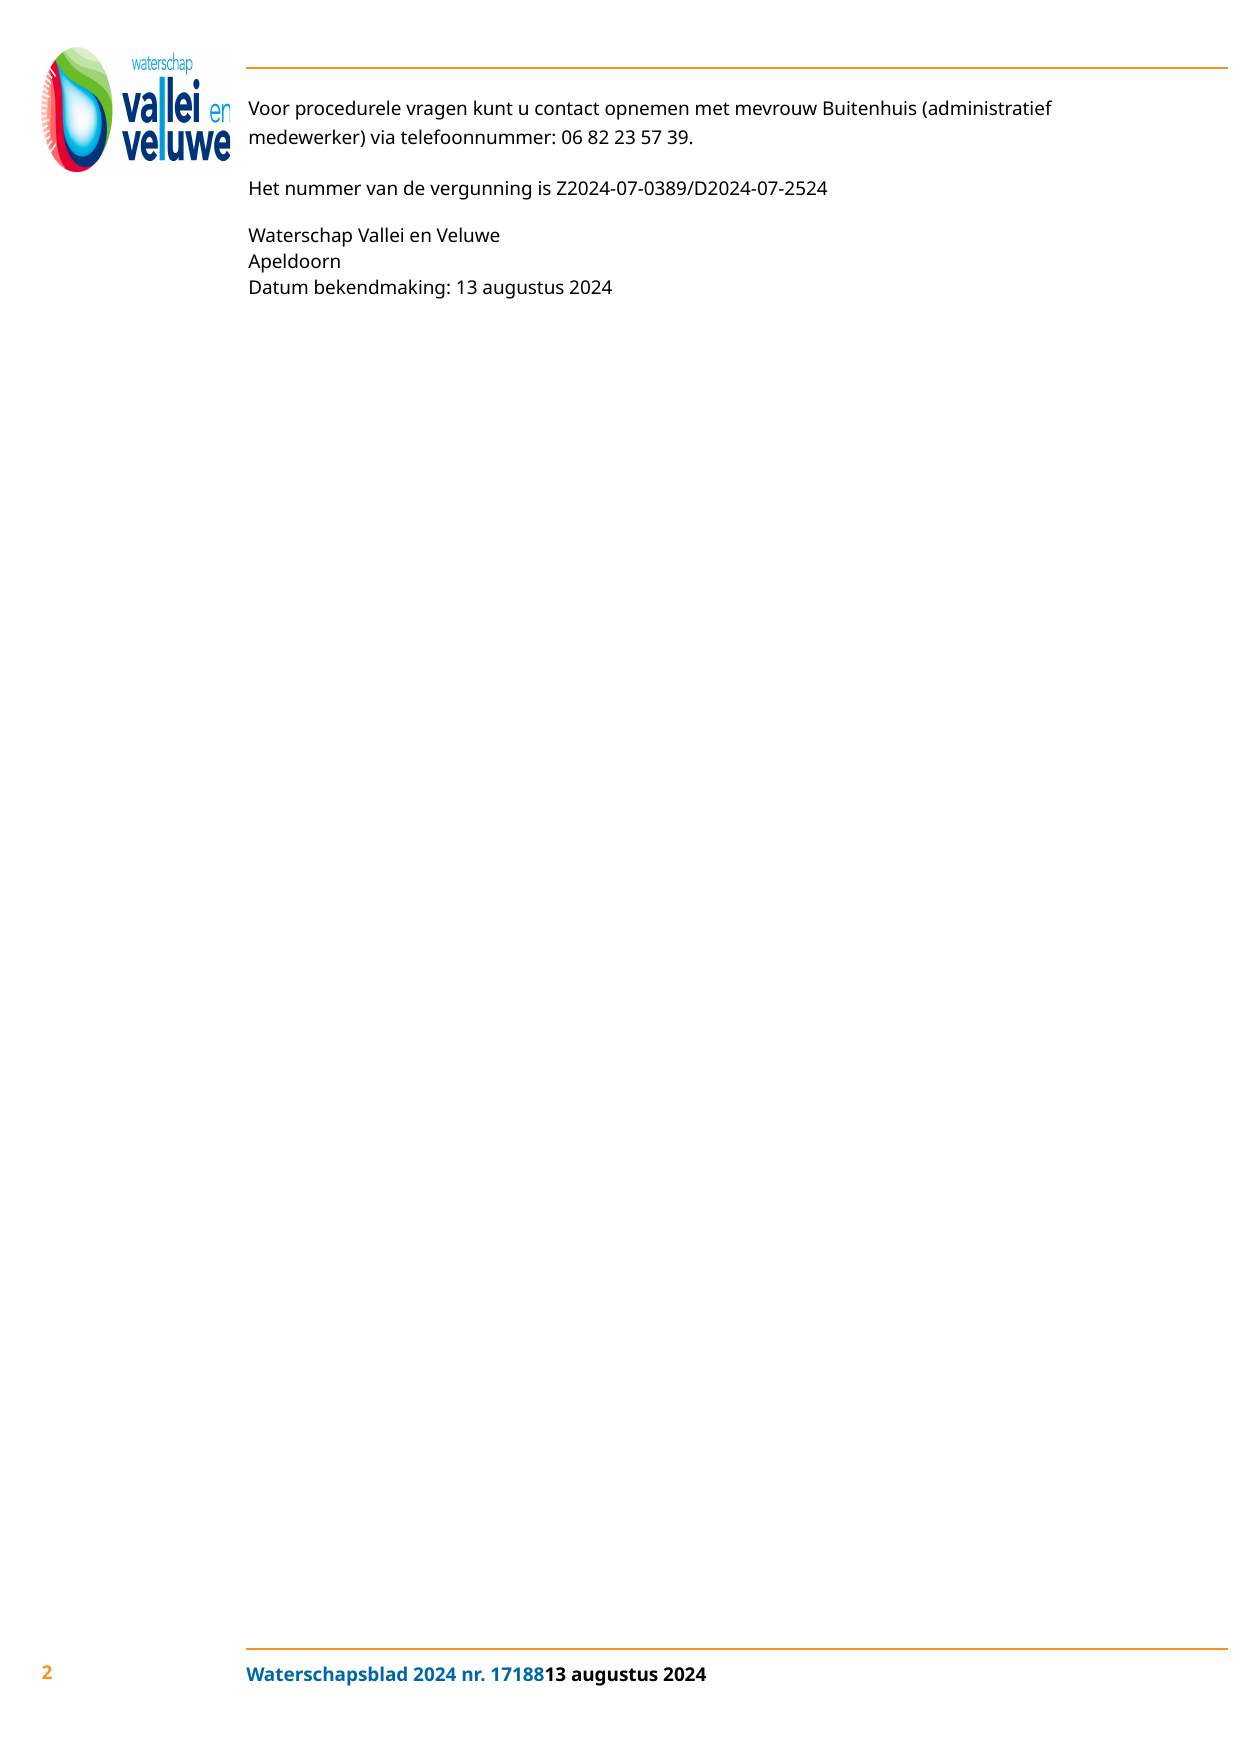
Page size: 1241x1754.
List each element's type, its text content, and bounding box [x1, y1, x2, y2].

text Apeldoorn [248, 248, 1152, 274]
text Voor procedurele vragen kunt u contact opnemen met mevrouw Buitenhuis (administratief medewerker) via telefoonnummer: 06 82 23 57 39. [248, 95, 1152, 150]
text Het nummer van de vergunning is Z2024-07-0389/D2024-07-2524 [248, 175, 1152, 201]
text Datum bekendmaking: 13 augustus 2024 [248, 274, 1152, 300]
text Waterschap Vallei en Veluwe [248, 223, 1152, 248]
picture [41, 47, 231, 172]
